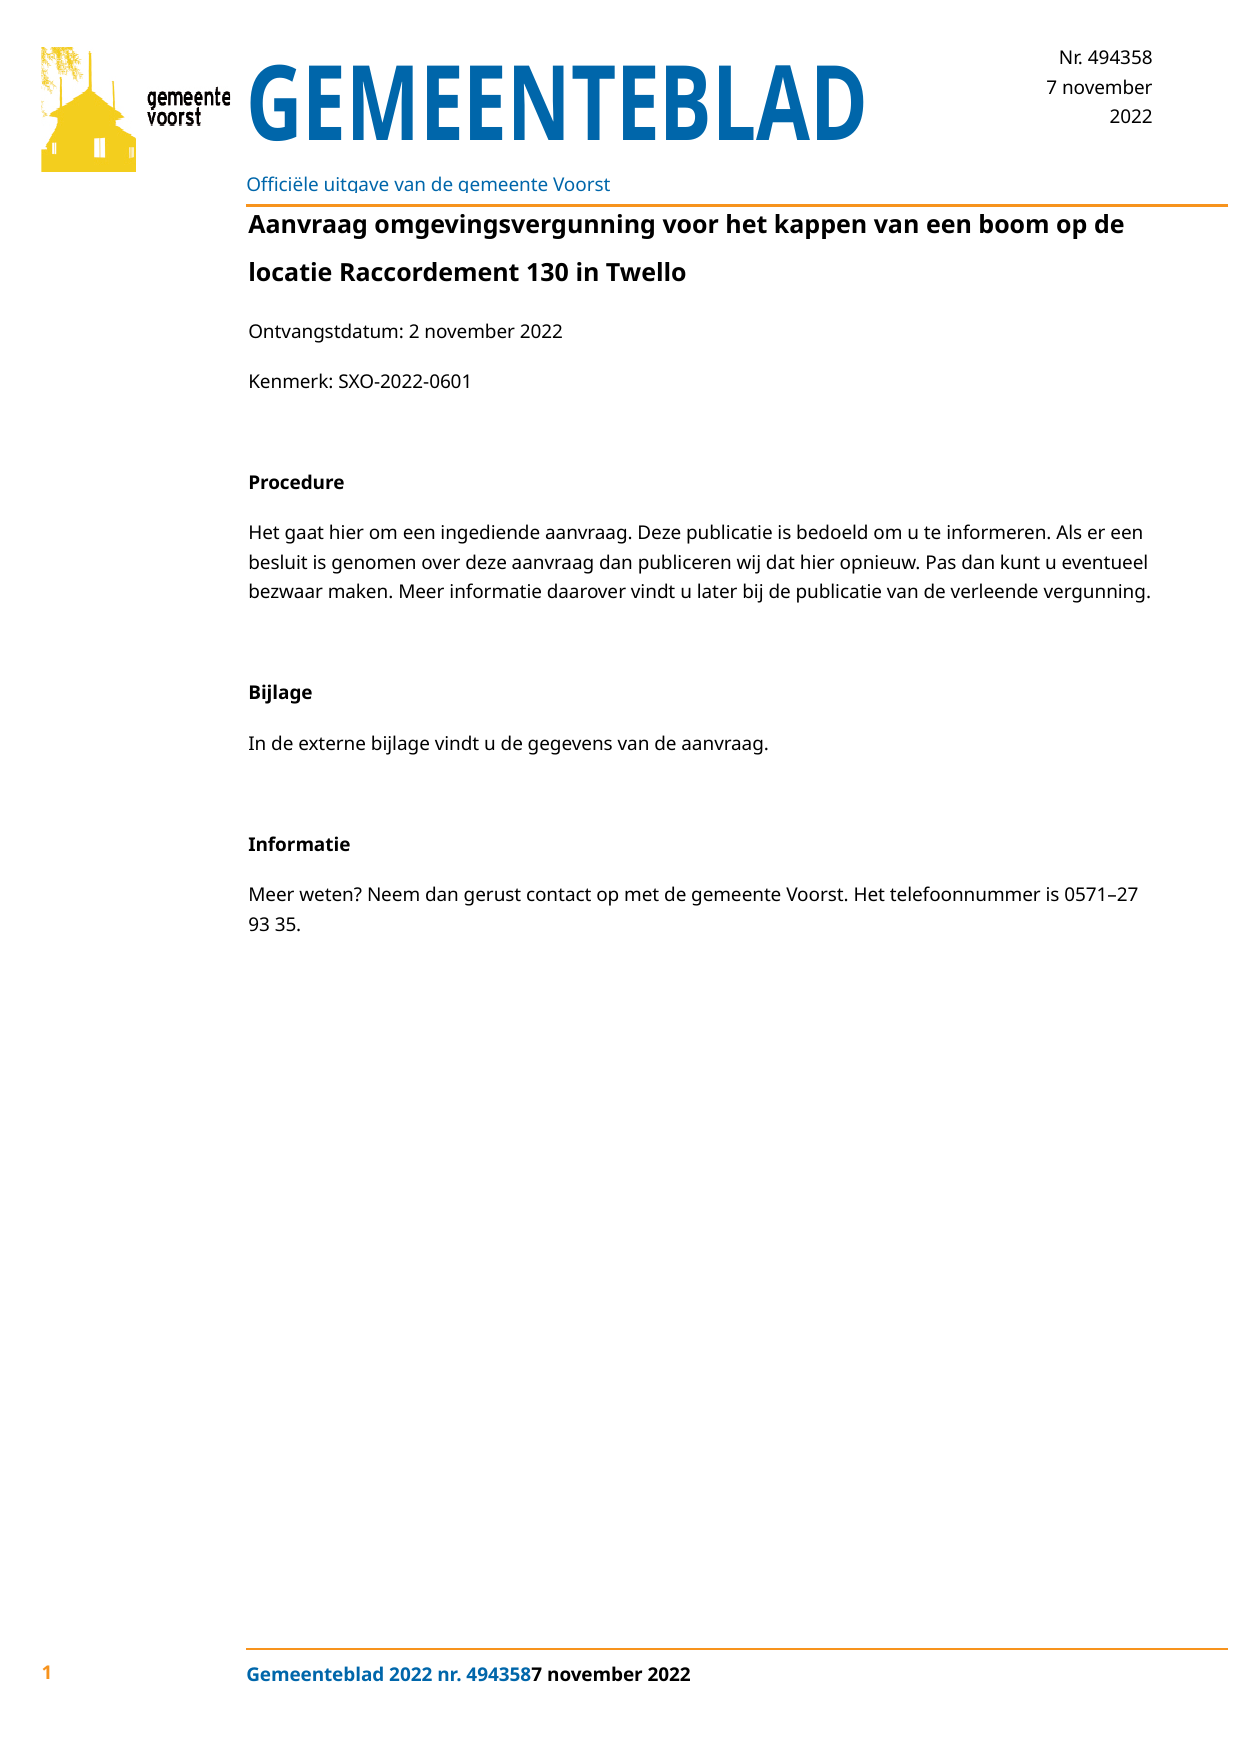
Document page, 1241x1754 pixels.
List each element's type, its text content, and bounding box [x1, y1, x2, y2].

text Informatie [248, 831, 1152, 857]
text Kenmerk: SXO-2022-0601 [248, 368, 1152, 394]
picture [41, 47, 231, 172]
text Ontvangstdatum: 2 november 2022 [248, 318, 1152, 344]
text Aanvraag omgevingsvergunning voor het kappen van een boom op de locatie Raccordement 130 in Twello [248, 207, 1152, 288]
text Procedure [248, 469, 1152, 495]
text In de externe bijlage vindt u de gegevens van de aanvraag. [248, 730, 1152, 756]
text Bijlage [248, 679, 1152, 705]
text Meer weten? Neem dan gerust contact op met de gemeente Voorst. Het telefoonnummer is 0571–27 93 35. [248, 881, 1152, 937]
text Het gaat hier om een ingediende aanvraag. Deze publicatie is bedoeld om u te informeren. Als er een besluit is genomen over deze aanvraag dan publiceren wij dat hier opnieuw. Pas dan kunt u eventueel bezwaar maken. Meer informatie daarover vindt u later bij de publicatie van de verleende vergunning. [248, 519, 1152, 604]
